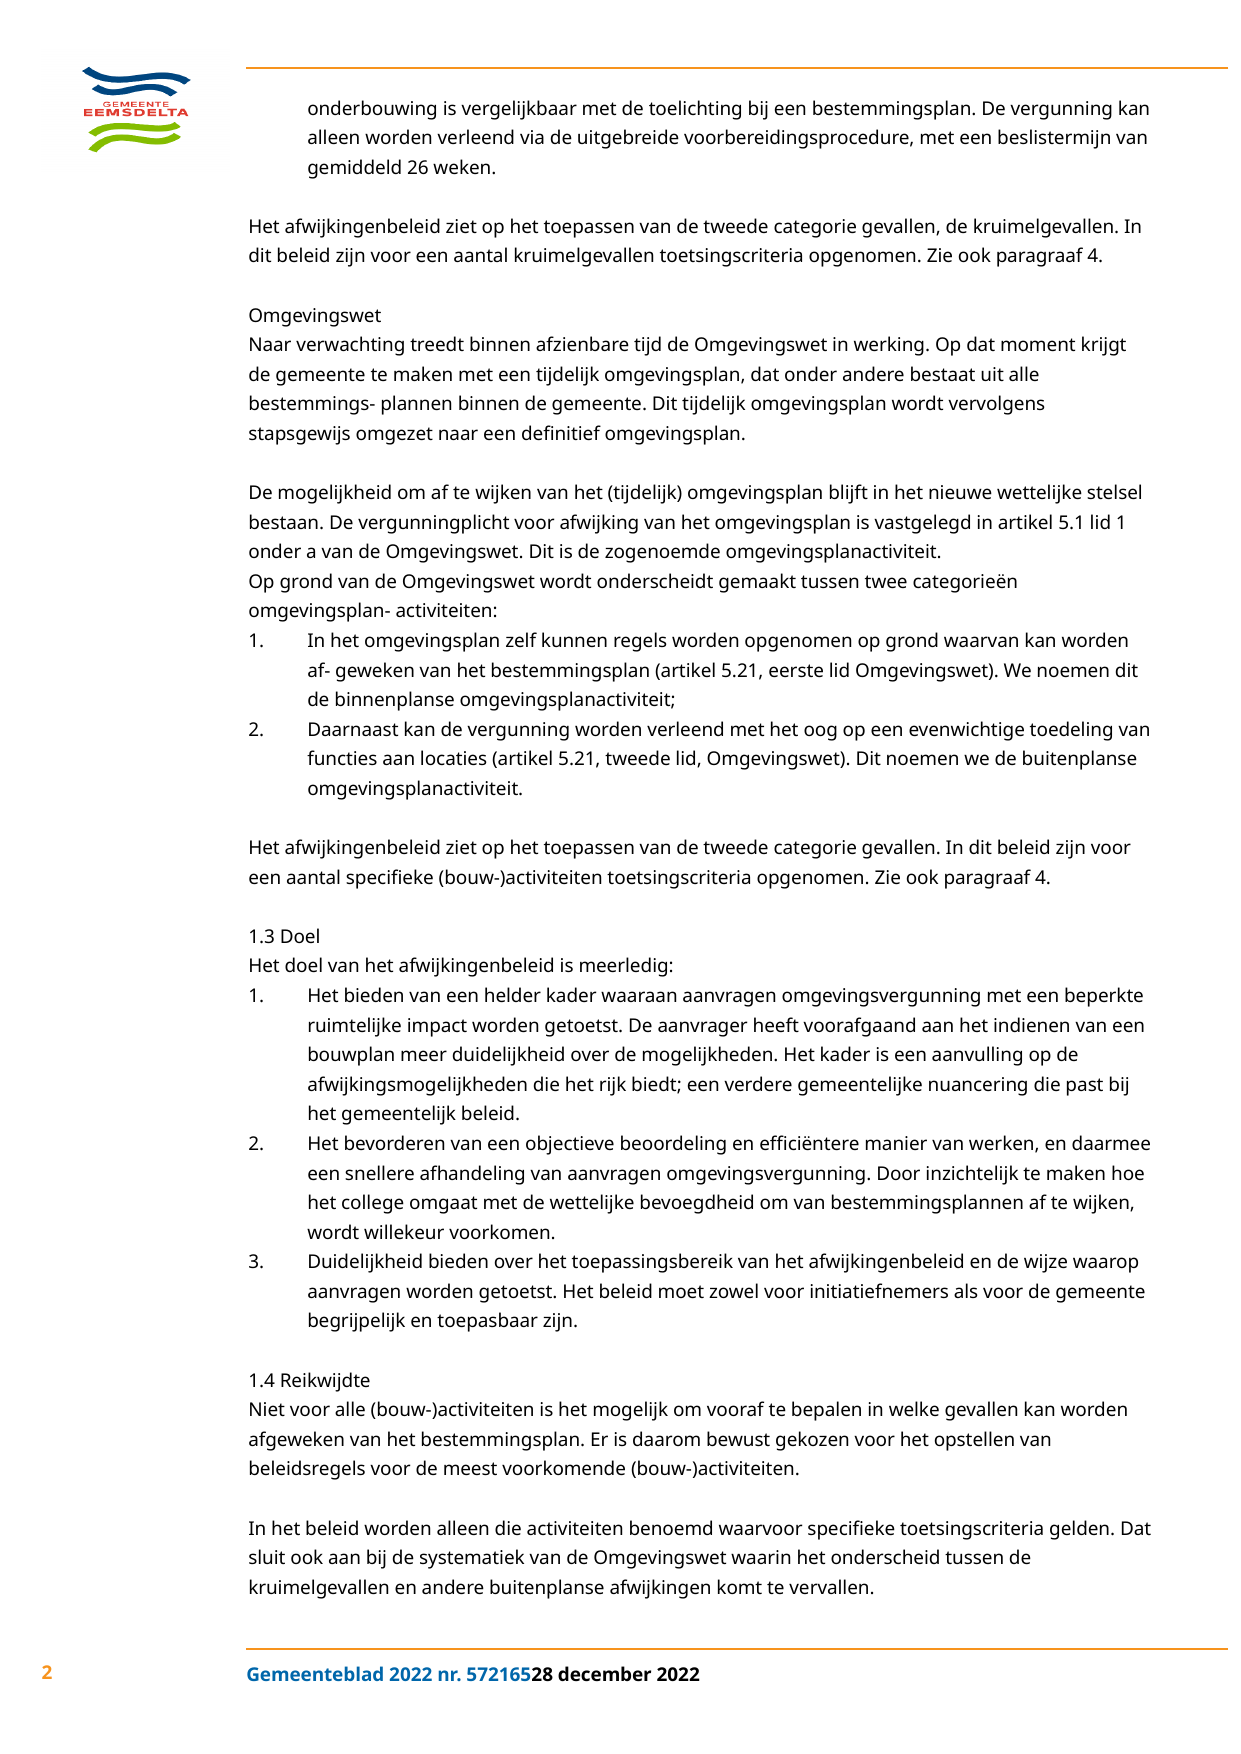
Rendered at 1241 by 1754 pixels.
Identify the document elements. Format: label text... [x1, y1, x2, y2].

text Niet voor alle (bouw-)activiteiten is het mogelijk om vooraf te bepalen in welke gevallen kan worden afgeweken van het bestemmingsplan. Er is daarom bewust gekozen voor het opstellen van beleidsregels voor de meest voorkomende (bouw-)activiteiten. [248, 1396, 1152, 1481]
text Op grond van de Omgevingswet wordt onderscheidt gemaakt tussen twee categorieën omgevingsplan- activiteiten: [248, 568, 1152, 623]
list Duidelijkheid bieden over het toepassingsbereik van het afwijkingenbeleid en de wijze waarop aanvragen worden getoetst. Het beleid moet zowel voor initiatiefnemers als voor de gemeente begrijpelijk en toepasbaar zijn. [248, 1248, 1152, 1333]
text Naar verwachting treedt binnen afzienbare tijd de Omgevingswet in werking. Op dat moment krijgt de gemeente te maken met een tijdelijk omgevingsplan, dat onder andere bestaat uit alle bestemmings- plannen binnen de gemeente. Dit tijdelijk omgevingsplan wordt vervolgens stapsgewijs omgezet naar een definitief omgevingsplan. [248, 331, 1152, 446]
text Het afwijkingenbeleid ziet op het toepassen van de tweede categorie gevallen, de kruimelgevallen. In dit beleid zijn voor een aantal kruimelgevallen toetsingscriteria opgenomen. Zie ook paragraaf 4. [248, 213, 1152, 268]
text 1.4 Reikwijdte [248, 1367, 1152, 1393]
list onderbouwing is vergelijkbaar met de toelichting bij een bestemmingsplan. De vergunning kan alleen worden verleend via de uitgebreide voorbereidingsprocedure, met een beslistermijn van gemiddeld 26 weken. [248, 95, 1152, 180]
text Het doel van het afwijkingenbeleid is meerledig: [248, 953, 1152, 978]
text In het beleid worden alleen die activiteiten benoemd waarvoor specifieke toetsingscriteria gelden. Dat sluit ook aan bij de systematiek van de Omgevingswet waarin het onderscheid tussen de kruimelgevallen en andere buitenplanse afwijkingen komt te vervallen. [248, 1515, 1152, 1600]
list Het bevorderen van een objectieve beoordeling en efficiëntere manier van werken, en daarmee een snellere afhandeling van aanvragen omgevingsvergunning. Door inzichtelijk te maken hoe het college omgaat met de wettelijke bevoegdheid om van bestemmingsplannen af te wijken, wordt willekeur voorkomen. [248, 1130, 1152, 1245]
list In het omgevingsplan zelf kunnen regels worden opgenomen op grond waarvan kan worden af- geweken van het bestemmingsplan (artikel 5.21, eerste lid Omgevingswet). We noemen dit de binnenplanse omgevingsplanactiviteit; [248, 627, 1152, 712]
list Daarnaast kan de vergunning worden verleend met het oog op een evenwichtige toedeling van functies aan locaties (artikel 5.21, tweede lid, Omgevingswet). Dit noemen we de buitenplanse omgevingsplanactiviteit. [248, 716, 1152, 801]
picture [41, 47, 231, 172]
text De mogelijkheid om af te wijken van het (tijdelijk) omgevingsplan blijft in het nieuwe wettelijke stelsel bestaan. De vergunningplicht voor afwijking van het omgevingsplan is vastgelegd in artikel 5.1 lid 1 onder a van de Omgevingswet. Dit is de zogenoemde omgevingsplanactiviteit. [248, 479, 1152, 564]
text 1.3 Doel [248, 923, 1152, 949]
text Omgevingswet [248, 302, 1152, 328]
text Het afwijkingenbeleid ziet op het toepassen van de tweede categorie gevallen. In dit beleid zijn voor een aantal specifieke (bouw-)activiteiten toetsingscriteria opgenomen. Zie ook paragraaf 4. [248, 834, 1152, 890]
list Het bieden van een helder kader waaraan aanvragen omgevingsvergunning met een beperkte ruimtelijke impact worden getoetst. De aanvrager heeft voorafgaand aan het indienen van een bouwplan meer duidelijkheid over de mogelijkheden. Het kader is een aanvulling op de afwijkingsmogelijkheden die het rijk biedt; een verdere gemeentelijke nuancering die past bij het gemeentelijk beleid. [248, 982, 1152, 1126]
